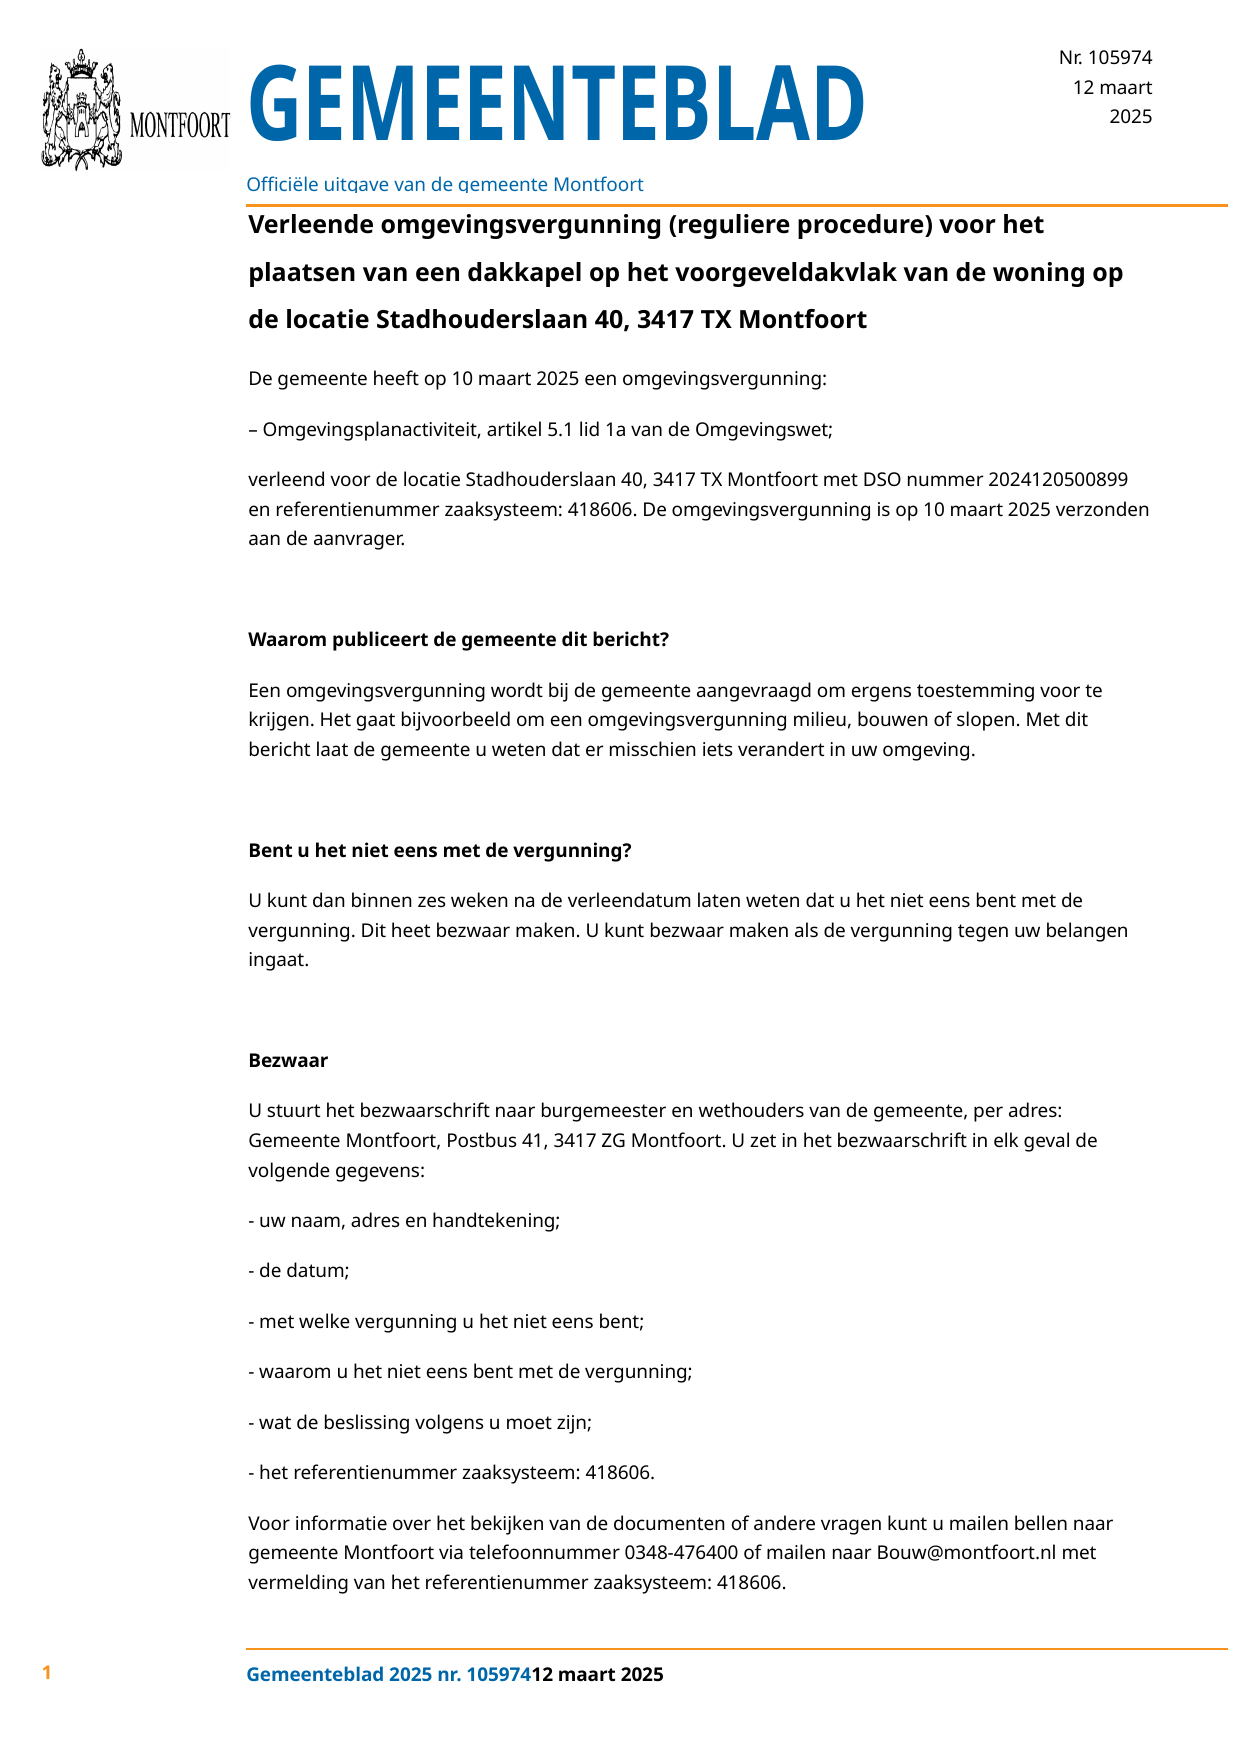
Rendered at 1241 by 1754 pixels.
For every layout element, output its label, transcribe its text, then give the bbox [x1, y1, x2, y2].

text De gemeente heeft op 10 maart 2025 een omgevingsvergunning: [248, 366, 1152, 391]
text verleend voor de locatie Stadhouderslaan 40, 3417 TX Montfoort met DSO nummer 2024120500899 en referentienummer zaaksysteem: 418606. De omgevingsvergunning is op 10 maart 2025 verzonden aan de aanvrager. [248, 466, 1152, 551]
text Bent u het niet eens met de vergunning? [248, 837, 1152, 862]
text - het referentienummer zaaksysteem: 418606. [248, 1459, 1152, 1485]
text - met welke vergunning u het niet eens bent; [248, 1308, 1152, 1334]
text Een omgevingsvergunning wordt bij de gemeente aangevraagd om ergens toestemming voor te krijgen. Het gaat bijvoorbeeld om een omgevingsvergunning milieu, bouwen of slopen. Met dit bericht laat de gemeente u weten dat er misschien iets verandert in uw omgeving. [248, 677, 1152, 762]
text Verleende omgevingsvergunning (reguliere procedure) voor het plaatsen van een dakkapel op het voorgeveldakvlak van de woning op de locatie Stadhouderslaan 40, 3417 TX Montfoort [248, 207, 1152, 336]
text – Omgevingsplanactiviteit, artikel 5.1 lid 1a van de Omgevingswet; [248, 416, 1152, 442]
text Waarom publiceert de gemeente dit bericht? [248, 626, 1152, 652]
text - waarom u het niet eens bent met de vergunning; [248, 1358, 1152, 1384]
text - wat de beslissing volgens u moet zijn; [248, 1409, 1152, 1434]
text - de datum; [248, 1258, 1152, 1283]
text Voor informatie over het bekijken van de documenten of andere vragen kunt u mailen bellen naar gemeente Montfoort via telefoonnummer 0348-476400 of mailen naar Bouw@montfoort.nl met vermelding van het referentienummer zaaksysteem: 418606. [248, 1510, 1152, 1594]
text U kunt dan binnen zes weken na de verleendatum laten weten dat u het niet eens bent met de vergunning. Dit heet bezwaar maken. U kunt bezwaar maken als de vergunning tegen uw belangen ingaat. [248, 887, 1152, 972]
text Bezwaar [248, 1047, 1152, 1073]
text - uw naam, adres en handtekening; [248, 1207, 1152, 1233]
picture [41, 47, 231, 172]
text U stuurt het bezwaarschrift naar burgemeester en wethouders van de gemeente, per adres: Gemeente Montfoort, Postbus 41, 3417 ZG Montfoort. U zet in het bezwaarschrift in elk geval de volgende gegevens: [248, 1098, 1152, 1182]
